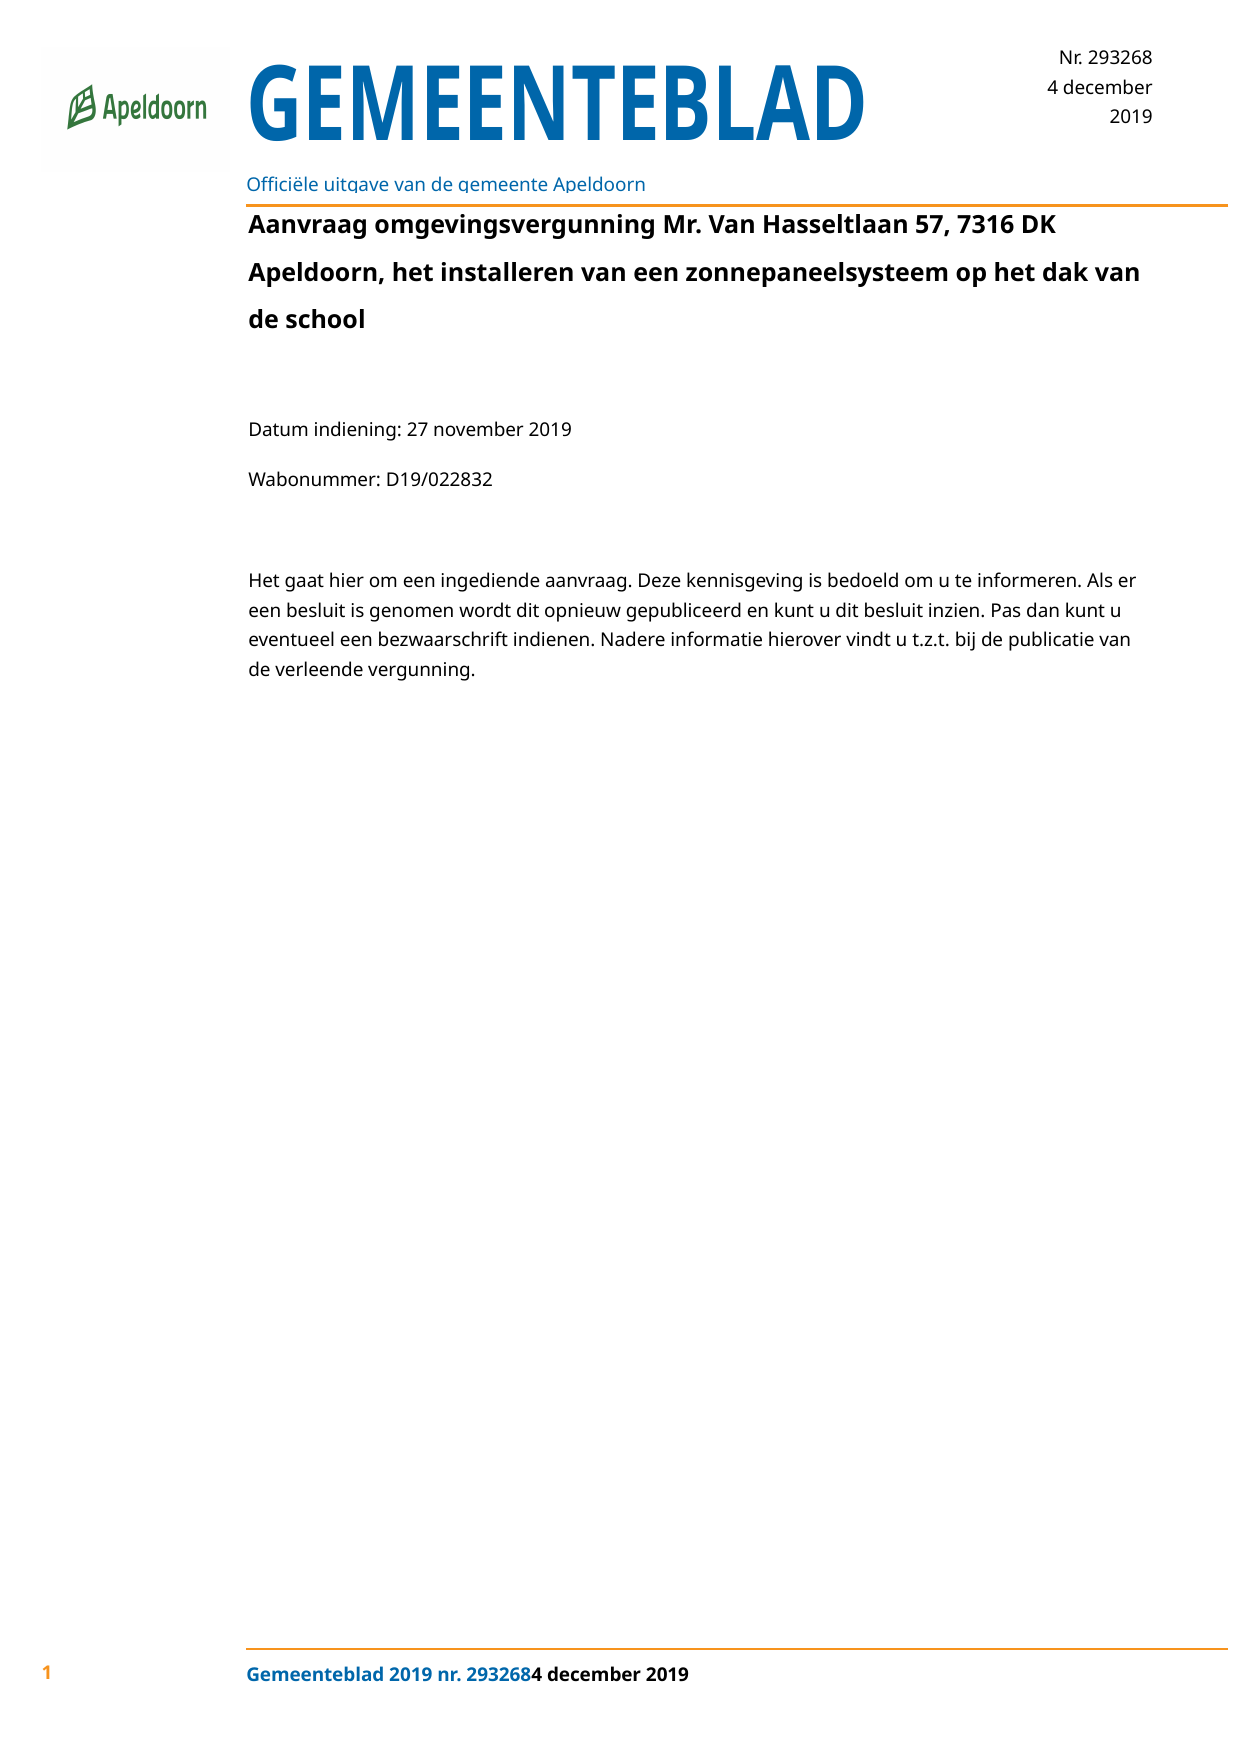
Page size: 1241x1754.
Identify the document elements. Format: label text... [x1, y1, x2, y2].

text Aanvraag omgevingsvergunning Mr. Van Hasseltlaan 57, 7316 DK Apeldoorn, het installeren van een zonnepaneelsysteem op het dak van de school [248, 207, 1152, 336]
text Het gaat hier om een ingediende aanvraag. Deze kennisgeving is bedoeld om u te informeren. Als er een besluit is genomen wordt dit opnieuw gepubliceerd en kunt u dit besluit inzien. Pas dan kunt u eventueel een bezwaarschrift indienen. Nadere informatie hierover vindt u t.z.t. bij de publicatie van de verleende vergunning. [248, 567, 1152, 682]
picture [41, 47, 231, 172]
text Wabonummer: D19/022832 [248, 466, 1152, 492]
text Datum indiening: 27 november 2019 [248, 416, 1152, 442]
